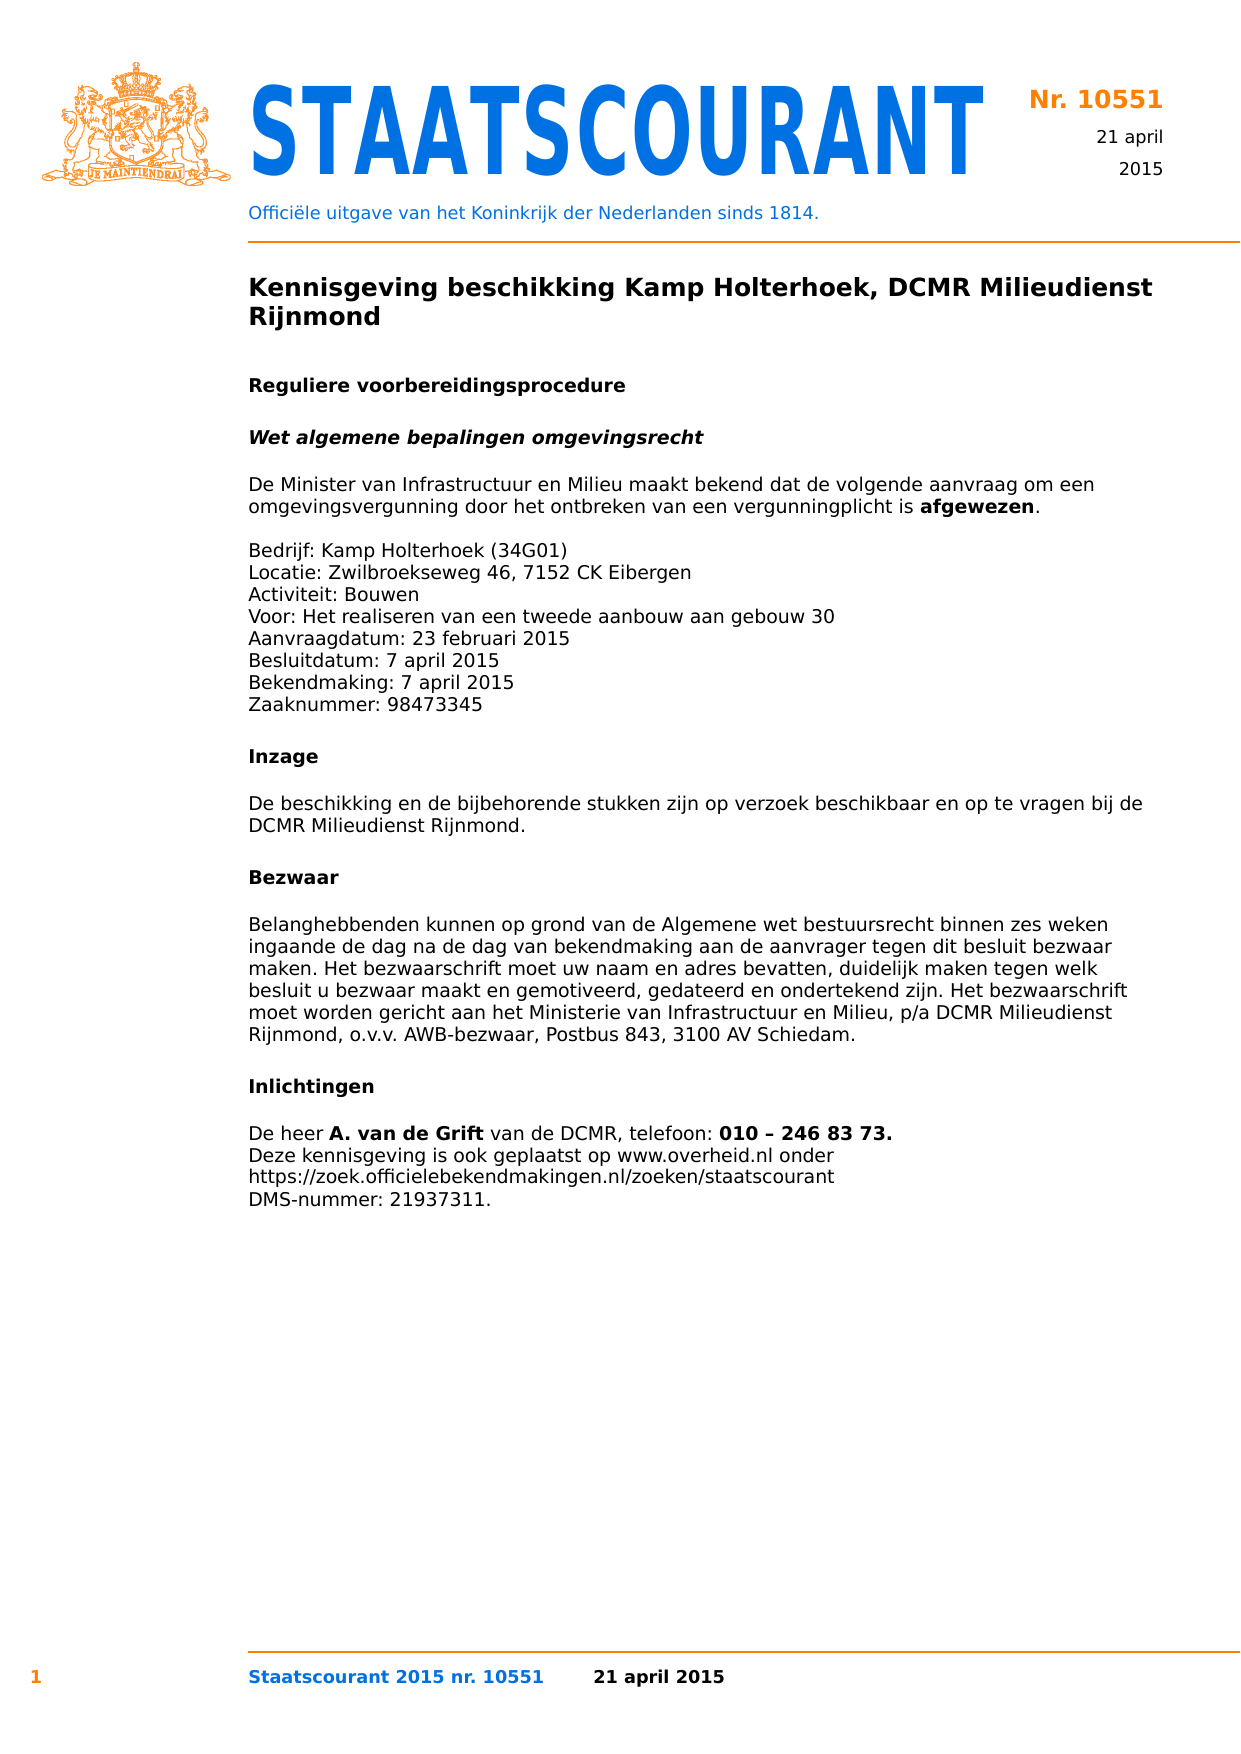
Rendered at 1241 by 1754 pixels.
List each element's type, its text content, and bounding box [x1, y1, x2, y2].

text De beschikking en de bijbehorende stukken zijn op verzoek beschikbaar en op te vragen bij de DCMR Milieudienst Rijnmond. [248, 793, 1163, 837]
text Besluitdatum: 7 april 2015 [248, 650, 1163, 672]
text Aanvraagdatum: 23 februari 2015 [248, 628, 1163, 650]
table_header [25, 62, 248, 241]
subtitle Kennisgeving beschikking Kamp Holterhoek, DCMR Milieudienst Rijnmond [248, 273, 1163, 331]
text Deze kennisgeving is ook geplaatst op www.overheid.nl onder https://zoek.officielebekendmakingen.nl/zoeken/staatscourant [248, 1144, 1163, 1188]
text DMS-nummer: 21937311. [248, 1188, 1163, 1210]
table_header Nr. 10551 [998, 62, 1240, 121]
text Locatie: Zwilbroekseweg 46, 7152 CK Eibergen [248, 562, 1163, 584]
table_cell Officiële uitgave van het Koninkrijk der Nederlanden sinds 1814. [248, 203, 1240, 241]
text Zaaknummer: 98473345 [248, 694, 1163, 716]
table_header STAATSCOURANT [248, 62, 998, 203]
subtitle Bezwaar [248, 867, 1163, 889]
text Bedrijf: Kamp Holterhoek (34G01) [248, 540, 1163, 562]
text Voor: Het realiseren van een tweede aanbouw aan gebouw 30 [248, 606, 1163, 628]
table_cell 2015 [998, 153, 1240, 203]
text De heer A. van de Grift van de DCMR, telefoon: 010 – 246 83 73. [248, 1122, 1163, 1144]
subtitle Inlichtingen [248, 1076, 1163, 1097]
text Bekendmaking: 7 april 2015 [248, 672, 1163, 694]
picture [41, 62, 231, 186]
subtitle Reguliere voorbereidingsprocedure [248, 375, 1163, 397]
text Activiteit: Bouwen [248, 584, 1163, 606]
table_cell 21 april [998, 121, 1240, 153]
text De Minister van Infrastructuur en Milieu maakt bekend dat de volgende aanvraag om een omgevingsvergunning door het ontbreken van een vergunningplicht is afgewezen. [248, 474, 1163, 518]
subtitle Wet algemene bepalingen omgevingsrecht [248, 427, 1163, 449]
text Belanghebbenden kunnen op grond van de Algemene wet bestuursrecht binnen zes weken ingaande de dag na de dag van bekendmaking aan de aanvrager tegen dit besluit bezwaar maken. Het bezwaarschrift moet uw naam en adres bevatten, duidelijk maken tegen welk besluit u bezwaar maakt en gemotiveerd, gedateerd en ondertekend zijn. Het bezwaarschrift moet worden gericht aan het Ministerie van Infrastructuur en Milieu, p/a DCMR Milieudienst Rijnmond, o.v.v. AWB-bezwaar, Postbus 843, 3100 AV Schiedam. [248, 914, 1163, 1046]
subtitle Inzage [248, 746, 1163, 768]
